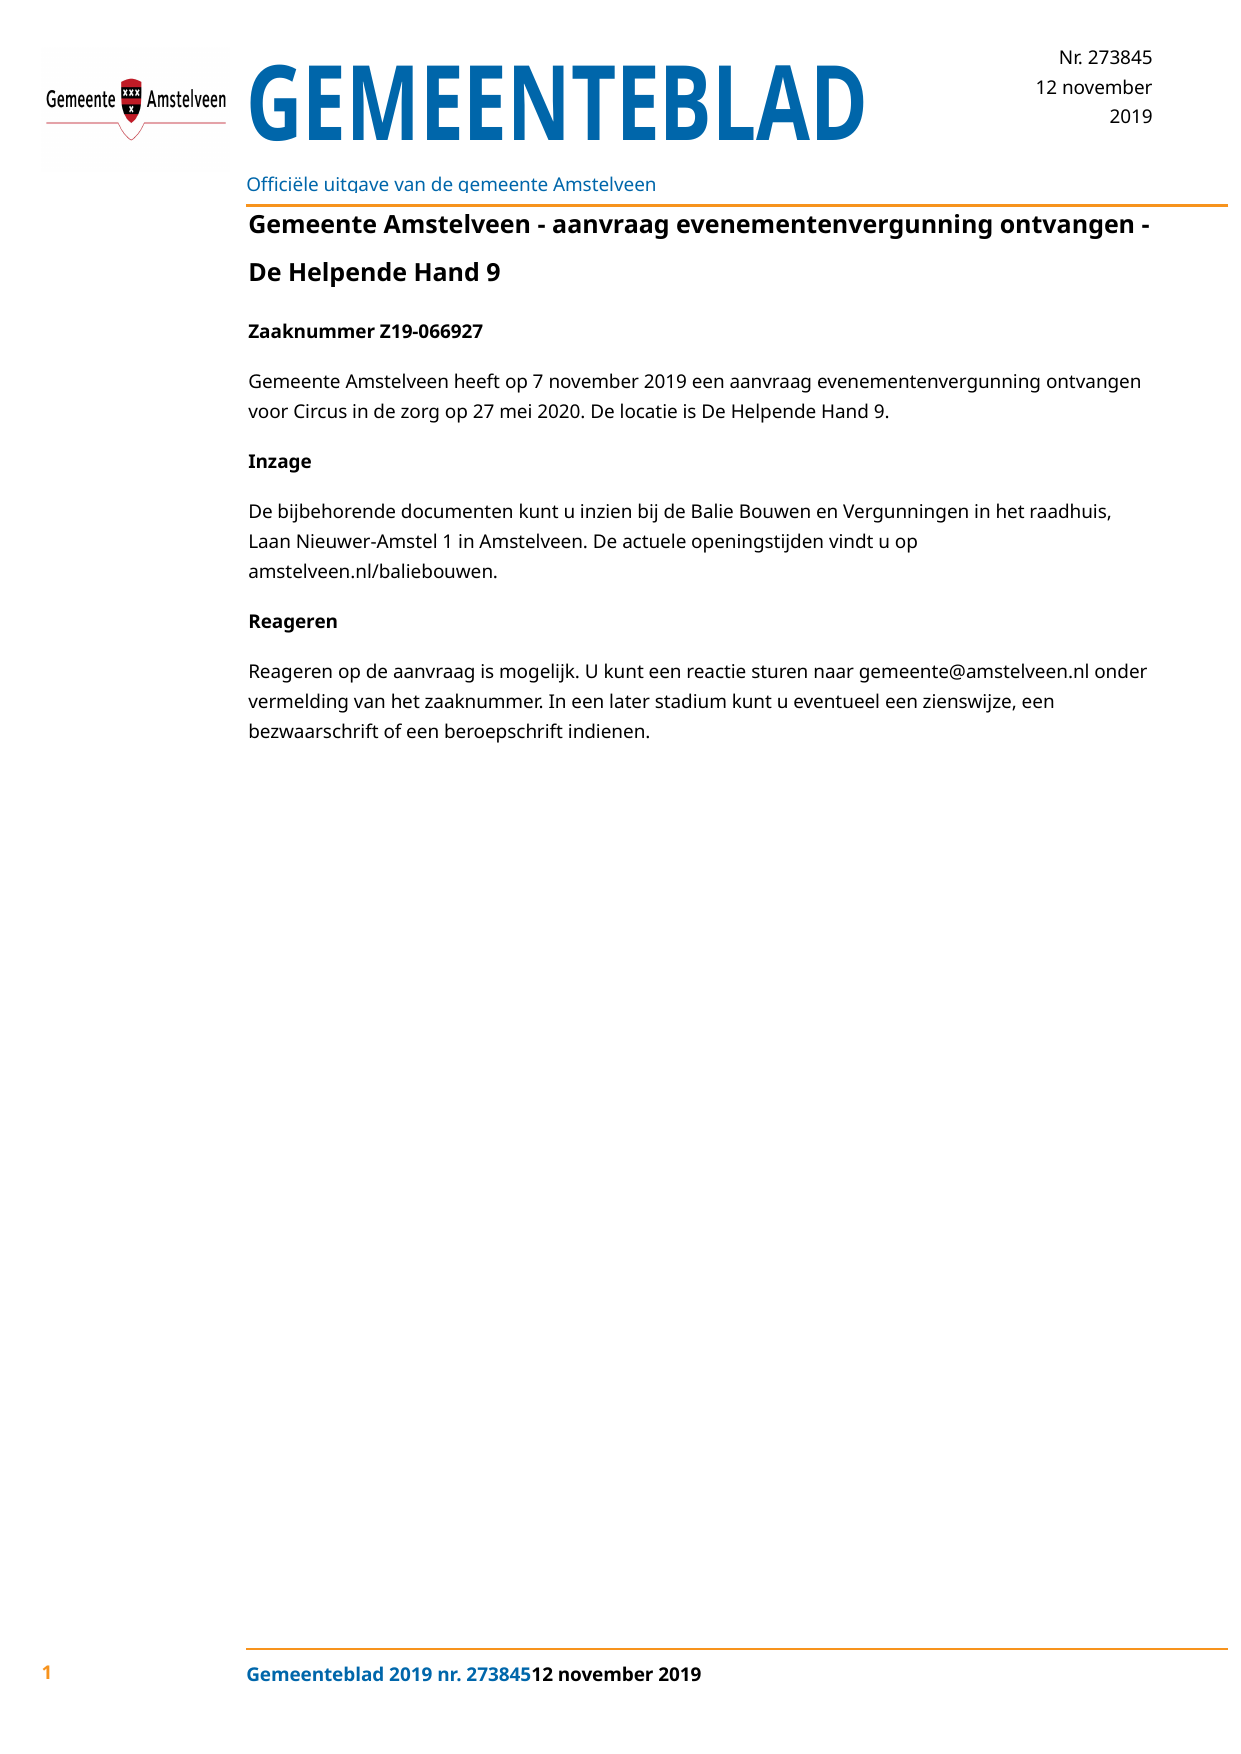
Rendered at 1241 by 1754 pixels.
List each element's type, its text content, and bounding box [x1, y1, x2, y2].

text De bijbehorende documenten kunt u inzien bij de Balie Bouwen en Vergunningen in het raadhuis, Laan Nieuwer-Amstel 1 in Amstelveen. De actuele openingstijden vindt u op amstelveen.nl/baliebouwen. [248, 499, 1152, 584]
text Gemeente Amstelveen - aanvraag evenementenvergunning ontvangen - De Helpende Hand 9 [248, 207, 1152, 288]
text Reageren [248, 608, 1152, 634]
picture [41, 47, 231, 172]
text Reageren op de aanvraag is mogelijk. U kunt een reactie sturen naar gemeente@amstelveen.nl onder vermelding van het zaaknummer. In een later stadium kunt u eventueel een zienswijze, een bezwaarschrift of een beroepschrift indienen. [248, 659, 1152, 744]
text Zaaknummer Z19-066927 [248, 318, 1152, 344]
text Gemeente Amstelveen heeft op 7 november 2019 een aanvraag evenementenvergunning ontvangen voor Circus in de zorg op 27 mei 2020. De locatie is De Helpende Hand 9. [248, 368, 1152, 424]
text Inzage [248, 448, 1152, 474]
